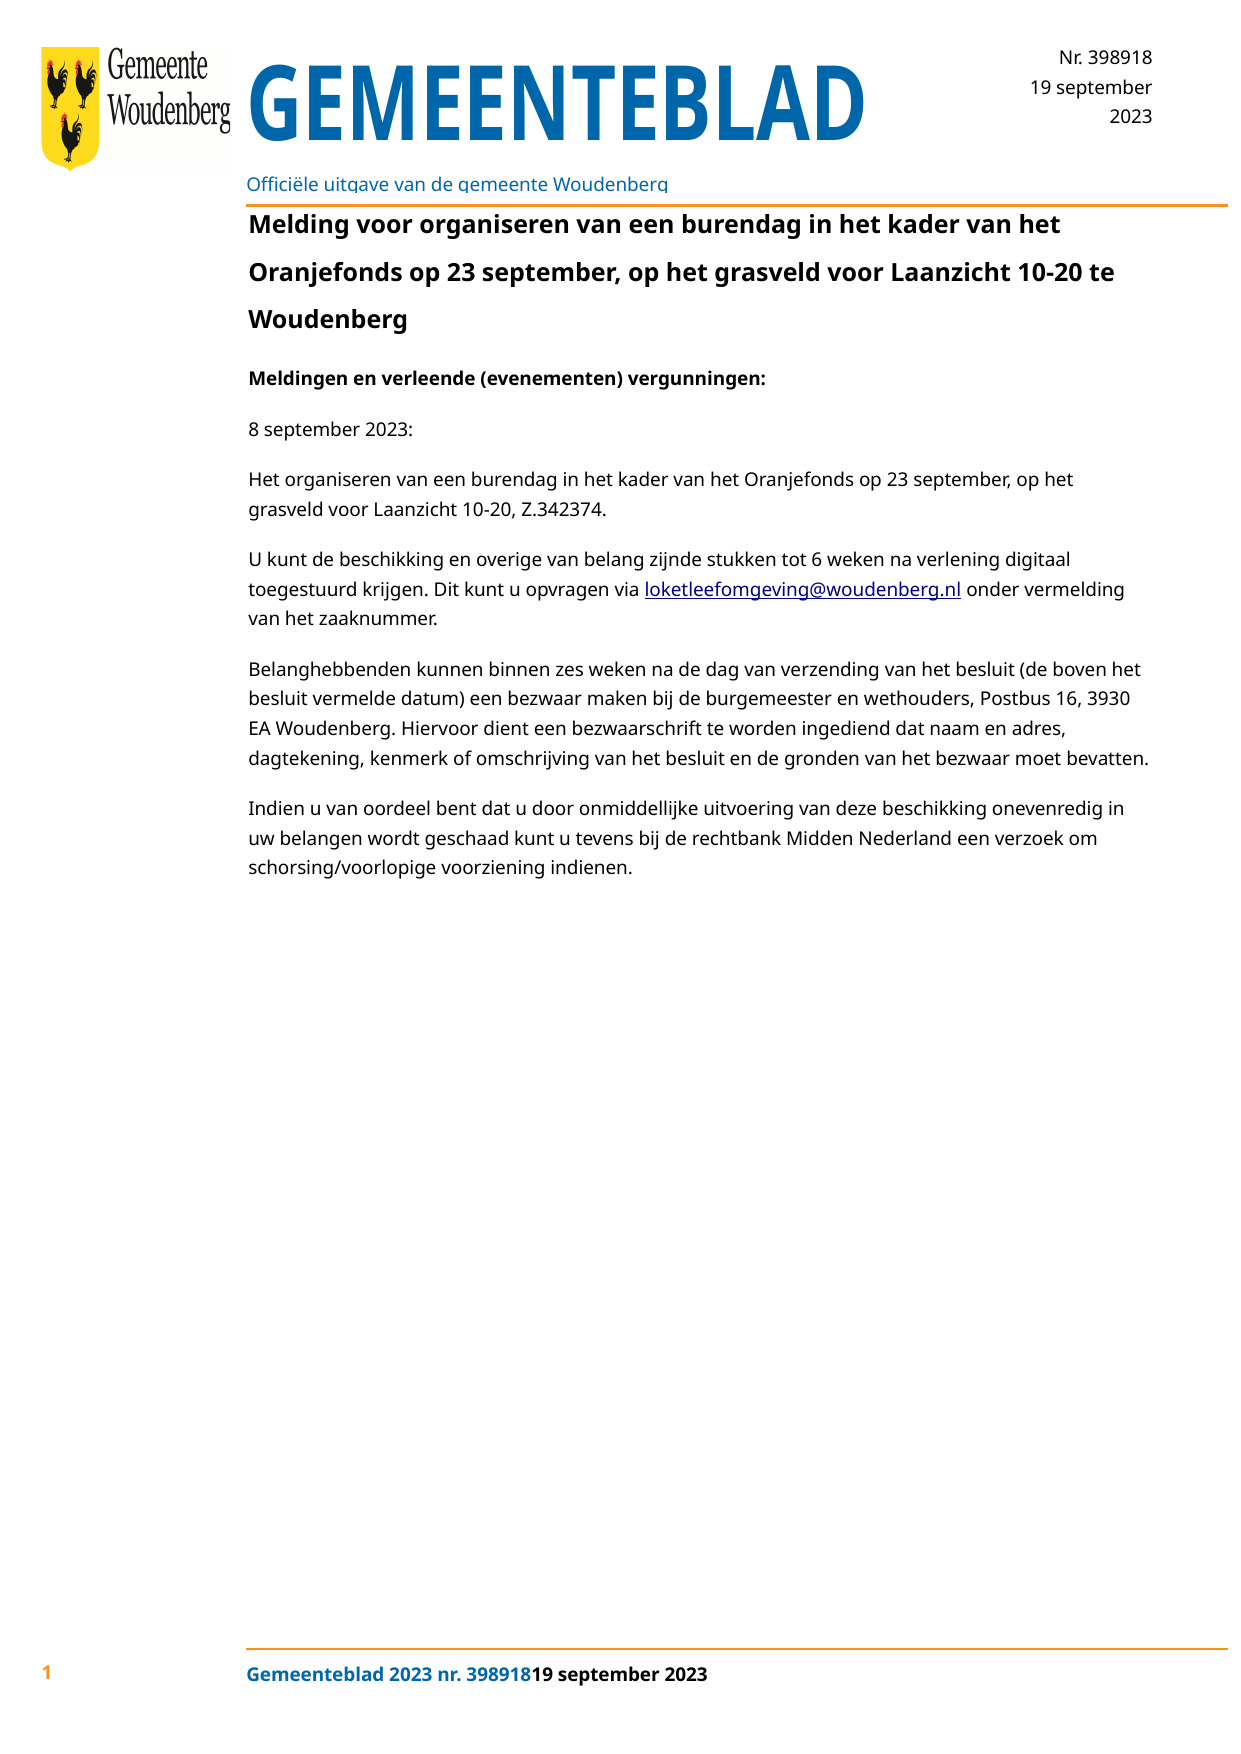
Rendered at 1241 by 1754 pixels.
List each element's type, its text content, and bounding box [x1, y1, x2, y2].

text Belanghebbenden kunnen binnen zes weken na de dag van verzending van het besluit (de boven het besluit vermelde datum) een bezwaar maken bij de burgemeester en wethouders, Postbus 16, 3930 EA Woudenberg. Hiervoor dient een bezwaarschrift te worden ingediend dat naam en adres, dagtekening, kenmerk of omschrijving van het besluit en de gronden van het bezwaar moet bevatten. [248, 656, 1152, 770]
text Het organiseren van een burendag in het kader van het Oranjefonds op 23 september, op het grasveld voor Laanzicht 10-20, Z.342374. [248, 466, 1152, 522]
text Melding voor organiseren van een burendag in het kader van het Oranjefonds op 23 september, op het grasveld voor Laanzicht 10-20 te Woudenberg [248, 207, 1152, 336]
text 8 september 2023: [248, 416, 1152, 442]
text Indien u van oordeel bent dat u door onmiddellijke uitvoering van deze beschikking onevenredig in uw belangen wordt geschaad kunt u tevens bij de rechtbank Midden Nederland een verzoek om schorsing/voorlopige voorziening indienen. [248, 795, 1152, 880]
text U kunt de beschikking en overige van belang zijnde stukken tot 6 weken na verlening digitaal toegestuurd krijgen. Dit kunt u opvragen via loketleefomgeving@woudenberg.nl onder vermelding van het zaaknummer. [248, 546, 1152, 631]
text Meldingen en verleende (evenementen) vergunningen: [248, 366, 1152, 391]
picture [41, 47, 231, 172]
